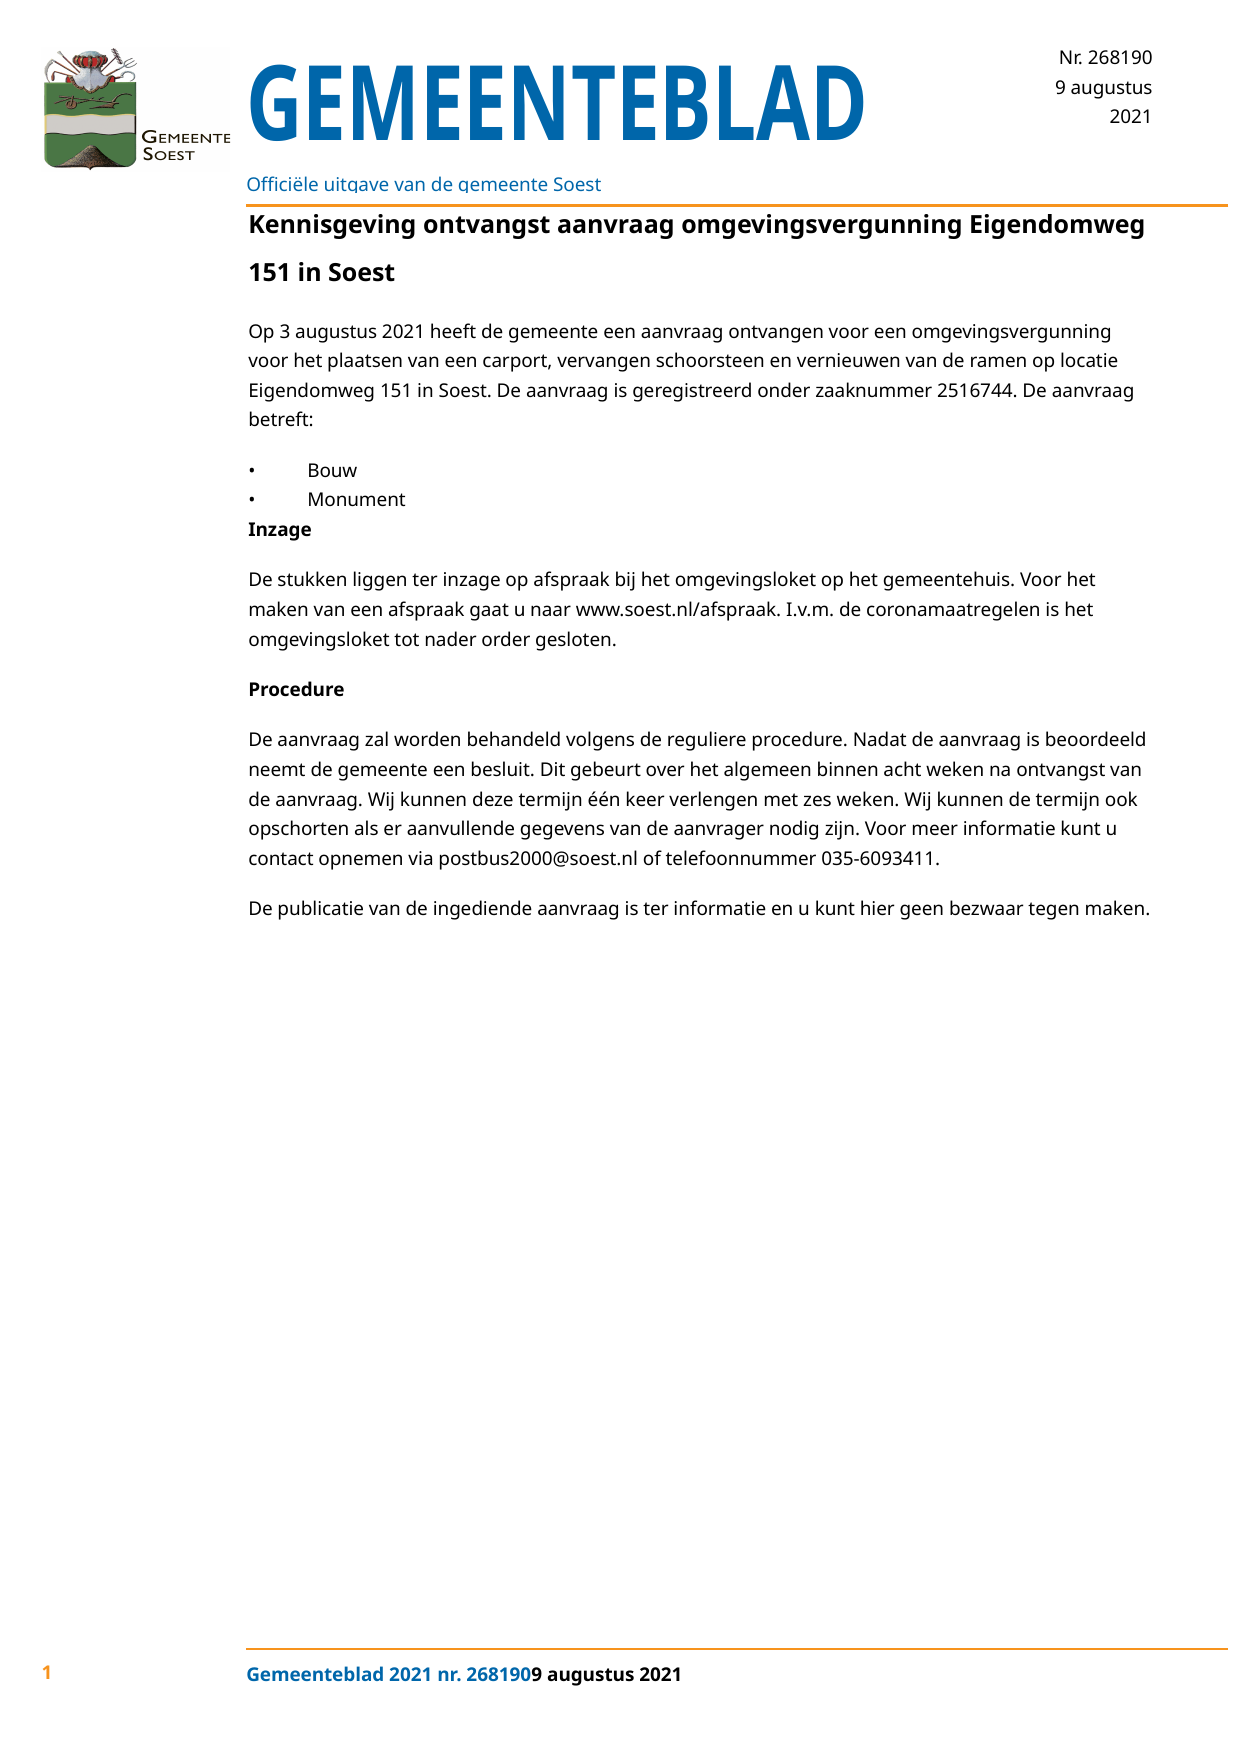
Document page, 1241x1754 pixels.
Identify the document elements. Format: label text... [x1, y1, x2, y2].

text De publicatie van de ingediende aanvraag is ter informatie en u kunt hier geen bezwaar tegen maken. [248, 895, 1152, 921]
text Procedure [248, 676, 1152, 702]
text De aanvraag zal worden behandeld volgens de reguliere procedure. Nadat de aanvraag is beoordeeld neemt de gemeente een besluit. Dit gebeurt over het algemeen binnen acht weken na ontvangst van de aanvraag. Wij kunnen deze termijn één keer verlengen met zes weken. Wij kunnen de termijn ook opschorten als er aanvullende gegevens van de aanvrager nodig zijn. Voor meer informatie kunt u contact opnemen via postbus2000@soest.nl of telefoonnummer 035-6093411. [248, 727, 1152, 871]
picture [41, 47, 231, 172]
text De stukken liggen ter inzage op afspraak bij het omgevingsloket op het gemeentehuis. Voor het maken van een afspraak gaat u naar www.soest.nl/afspraak. I.v.m. de coronamaatregelen is het omgevingsloket tot nader order gesloten. [248, 567, 1152, 652]
list Bouw [248, 457, 1152, 483]
text Inzage [248, 516, 1152, 542]
text Kennisgeving ontvangst aanvraag omgevingsvergunning Eigendomweg 151 in Soest [248, 207, 1152, 288]
text Op 3 augustus 2021 heeft de gemeente een aanvraag ontvangen voor een omgevingsvergunning voor het plaatsen van een carport, vervangen schoorsteen en vernieuwen van de ramen op locatie Eigendomweg 151 in Soest. De aanvraag is geregistreerd onder zaaknummer 2516744. De aanvraag betreft: [248, 318, 1152, 432]
list Monument [248, 487, 1152, 512]
